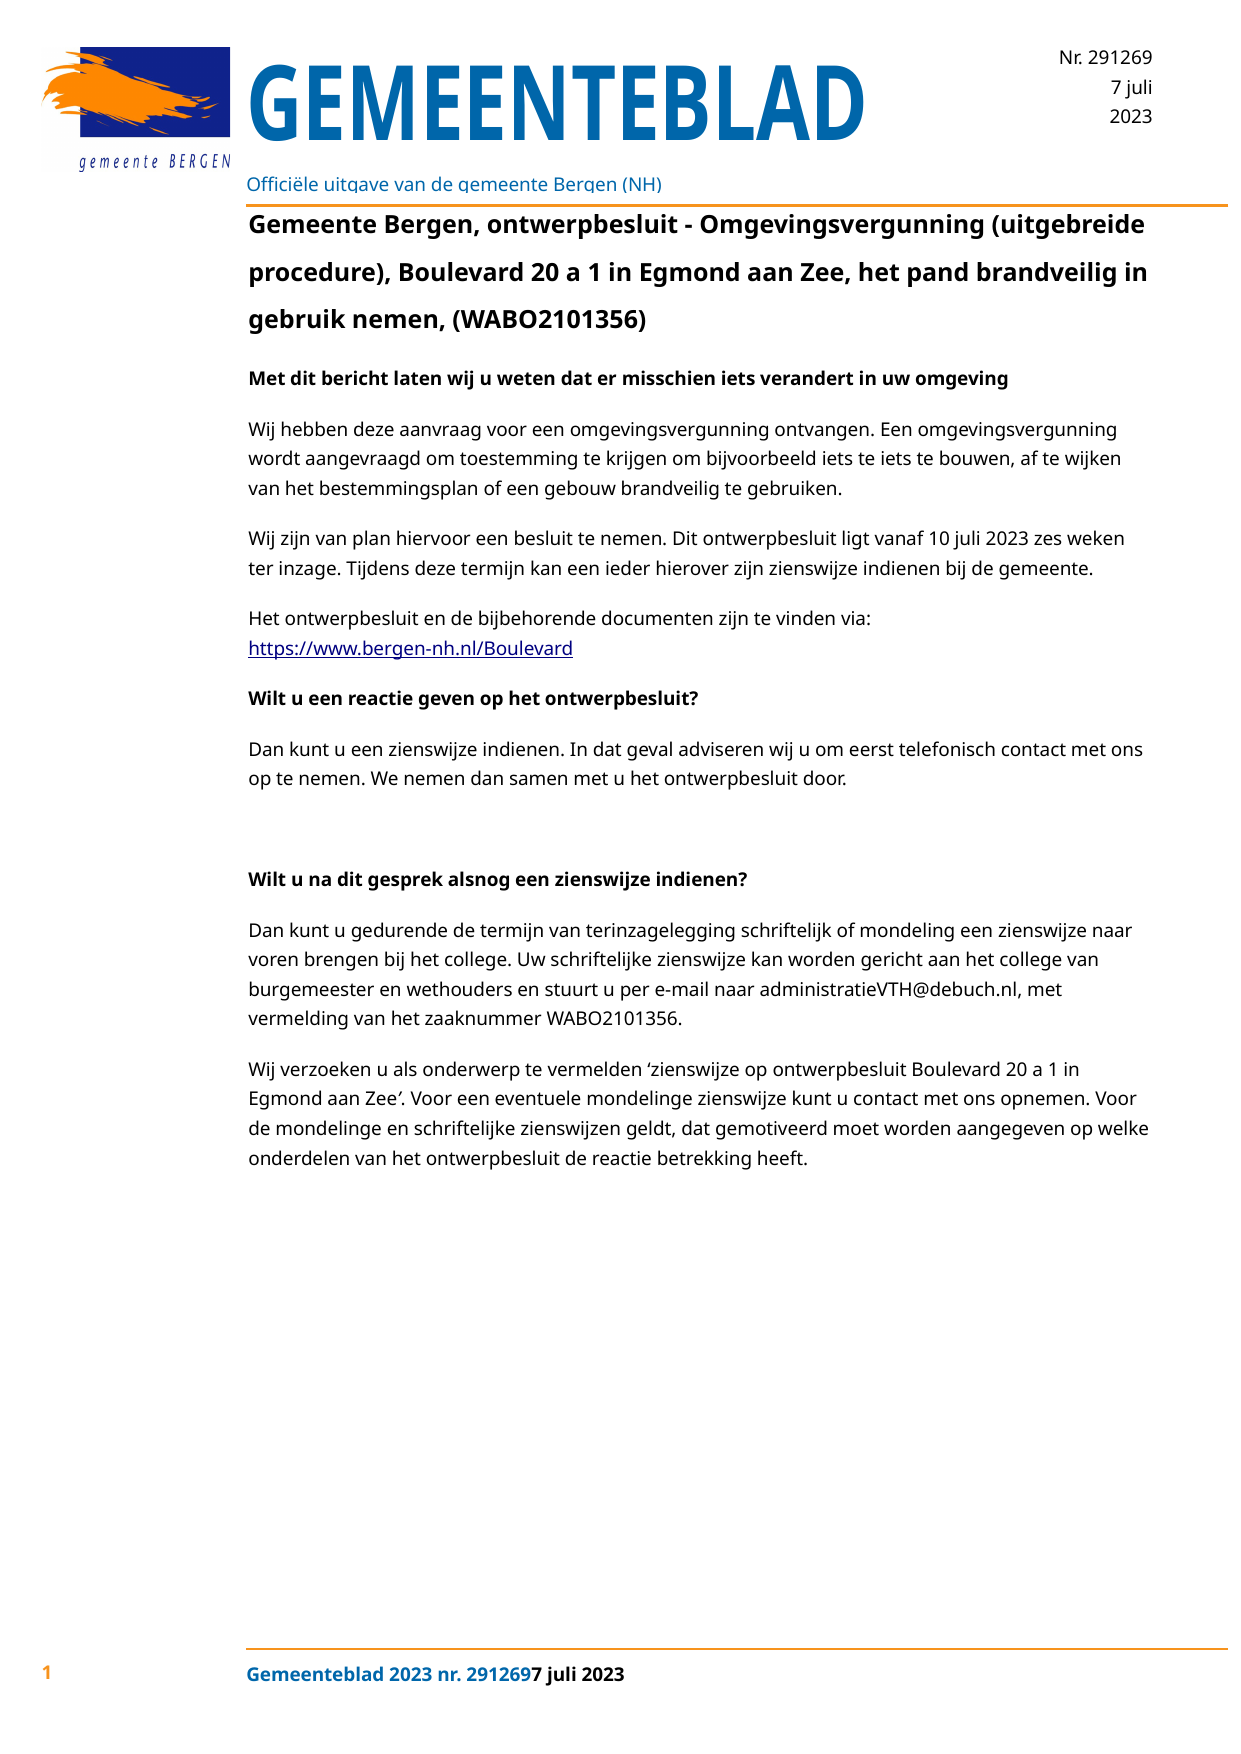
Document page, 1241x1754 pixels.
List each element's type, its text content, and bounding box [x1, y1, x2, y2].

text Gemeente Bergen, ontwerpbesluit - Omgevingsvergunning (uitgebreide procedure), Boulevard 20 a 1 in Egmond aan Zee, het pand brandveilig in gebruik nemen, (WABO2101356) [248, 207, 1152, 336]
text Het ontwerpbesluit en de bijbehorende documenten zijn te vinden via: https://www.bergen-nh.nl/Boulevard [248, 606, 1152, 661]
text Wij verzoeken u als onderwerp te vermelden ‘zienswijze op ontwerpbesluit Boulevard 20 a 1 in Egmond aan Zee’. Voor een eventuele mondelinge zienswijze kunt u contact met ons opnemen. Voor de mondelinge en schriftelijke zienswijzen geldt, dat gemotiveerd moet worden aangegeven op welke onderdelen van het ontwerpbesluit de reactie betrekking heeft. [248, 1056, 1152, 1170]
text Met dit bericht laten wij u weten dat er misschien iets verandert in uw omgeving [248, 366, 1152, 391]
text Wilt u na dit gesprek alsnog een zienswijze indienen? [248, 866, 1152, 892]
text Wij hebben deze aanvraag voor een omgevingsvergunning ontvangen. Een omgevingsvergunning wordt aangevraagd om toestemming te krijgen om bijvoorbeeld iets te iets te bouwen, af te wijken van het bestemmingsplan of een gebouw brandveilig te gebruiken. [248, 416, 1152, 501]
text Dan kunt u gedurende de termijn van terinzagelegging schriftelijk of mondeling een zienswijze naar voren brengen bij het college. Uw schriftelijke zienswijze kan worden gericht aan het college van burgemeester en wethouders en stuurt u per e-mail naar administratieVTH@debuch.nl, met vermelding van het zaaknummer WABO2101356. [248, 917, 1152, 1031]
text Wij zijn van plan hiervoor een besluit te nemen. Dit ontwerpbesluit ligt vanaf 10 juli 2023 zes weken ter inzage. Tijdens deze termijn kan een ieder hierover zijn zienswijze indienen bij de gemeente. [248, 526, 1152, 581]
text Wilt u een reactie geven op het ontwerpbesluit? [248, 686, 1152, 711]
picture [41, 47, 231, 172]
text Dan kunt u een zienswijze indienen. In dat geval adviseren wij u om eerst telefonisch contact met ons op te nemen. We nemen dan samen met u het ontwerpbesluit door. [248, 736, 1152, 791]
